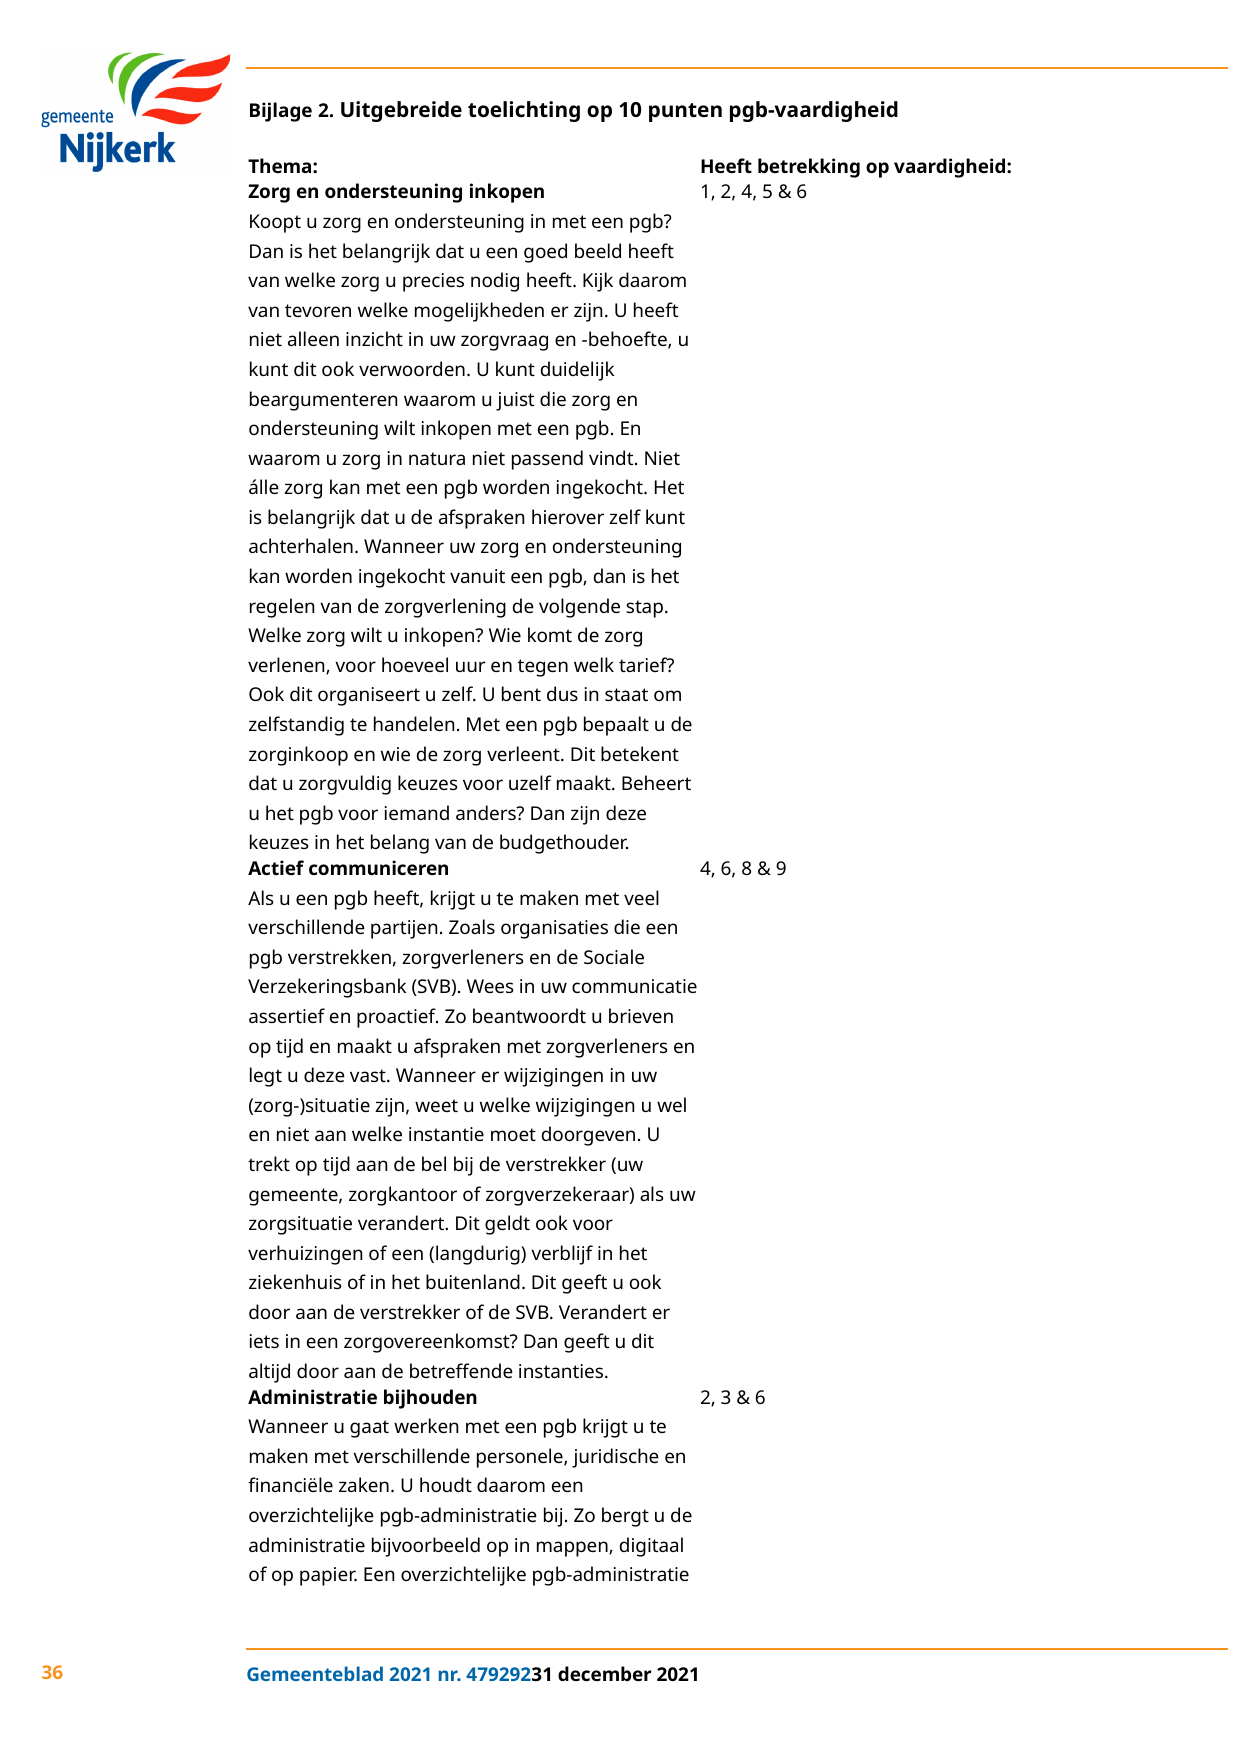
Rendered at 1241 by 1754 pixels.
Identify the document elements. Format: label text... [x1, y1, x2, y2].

table_cell 2, 3 & 6 [700, 1384, 1152, 1587]
table_header Heeft betrekking op vaardigheid: [700, 153, 1152, 179]
table_cell Administratie bijhouden Wanneer u gaat werken met een pgb krijgt u te maken met verschillende personele, juridische en financiële zaken. U houdt daarom een overzichtelijke pgb-administratie bij. Zo bergt u de administratie bijvoorbeeld op in mappen, digitaal of op papier. Een overzichtelijke pgb-administratie [248, 1384, 700, 1587]
table_cell Zorg en ondersteuning inkopen Koopt u zorg en ondersteuning in met een pgb? Dan is het belangrijk dat u een goed beeld heeft van welke zorg u precies nodig heeft. Kijk daarom van tevoren welke mogelijkheden er zijn. U heeft niet alleen inzicht in uw zorgvraag en -behoefte, u kunt dit ook verwoorden. U kunt duidelijk beargumenteren waarom u juist die zorg en ondersteuning wilt inkopen met een pgb. En waarom u zorg in natura niet passend vindt. Niet álle zorg kan met een pgb worden ingekocht. Het is belangrijk dat u de afspraken hierover zelf kunt achterhalen. Wanneer uw zorg en ondersteuning kan worden ingekocht vanuit een pgb, dan is het regelen van de zorgverlening de volgende stap. Welke zorg wilt u inkopen? Wie komt de zorg verlenen, voor hoeveel uur en tegen welk tarief? Ook dit organiseert u zelf. U bent dus in staat om zelfstandig te handelen. Met een pgb bepaalt u de zorginkoop en wie de zorg verleent. Dit betekent dat u zorgvuldig keuzes voor uzelf maakt. Beheert u het pgb voor iemand anders? Dan zijn deze keuzes in het belang van de budgethouder. [248, 179, 700, 855]
picture [41, 47, 231, 172]
table_cell Actief communiceren Als u een pgb heeft, krijgt u te maken met veel verschillende partijen. Zoals organisaties die een pgb verstrekken, zorgverleners en de Sociale Verzekeringsbank (SVB). Wees in uw communicatie assertief en proactief. Zo beantwoordt u brieven op tijd en maakt u afspraken met zorgverleners en legt u deze vast. Wanneer er wijzigingen in uw (zorg-)situatie zijn, weet u welke wijzigingen u wel en niet aan welke instantie moet doorgeven. U trekt op tijd aan de bel bij de verstrekker (uw gemeente, zorgkantoor of zorgverzekeraar) als uw zorgsituatie verandert. Dit geldt ook voor verhuizingen of een (langdurig) verblijf in het ziekenhuis of in het buitenland. Dit geeft u ook door aan de verstrekker of de SVB. Verandert er iets in een zorgovereenkomst? Dan geeft u dit altijd door aan de betreffende instanties. [248, 855, 700, 1384]
text Bijlage 2. Uitgebreide toelichting op 10 punten pgb-vaardigheid [248, 95, 1152, 123]
table_cell 1, 2, 4, 5 & 6 [700, 179, 1152, 855]
table_cell 4, 6, 8 & 9 [700, 855, 1152, 1384]
table_header Thema: [248, 153, 700, 179]
